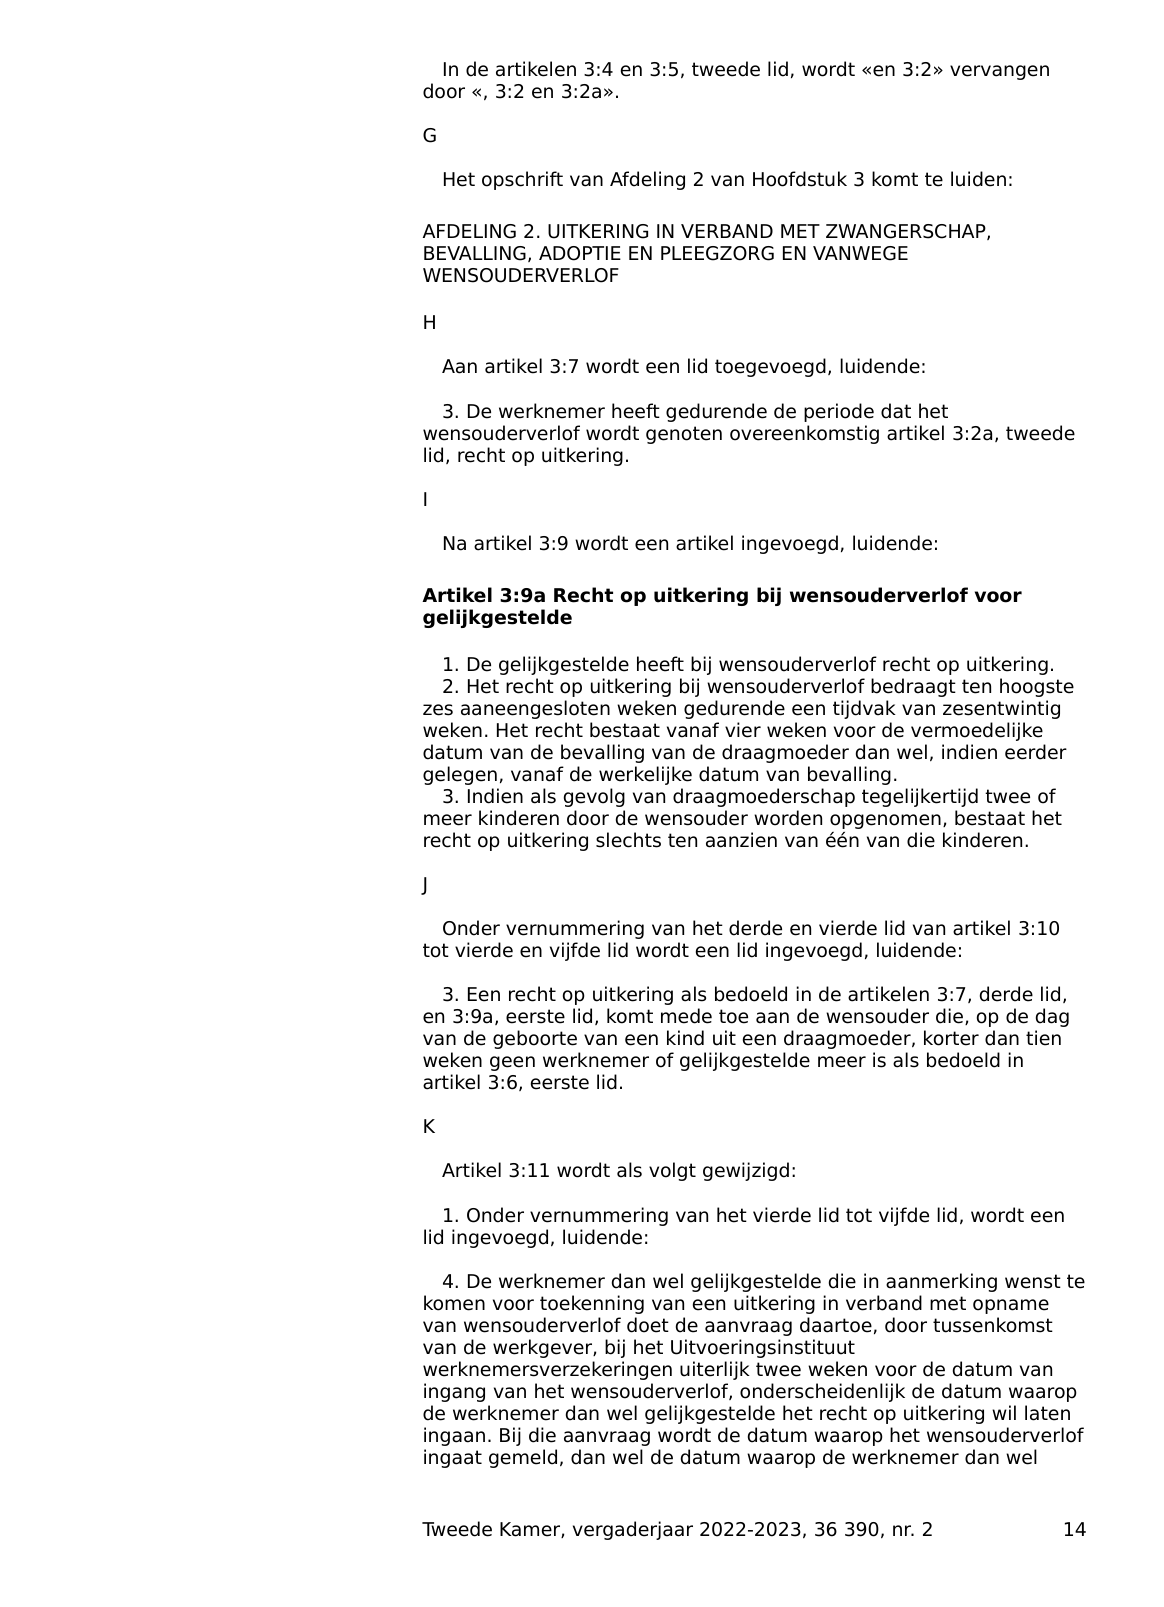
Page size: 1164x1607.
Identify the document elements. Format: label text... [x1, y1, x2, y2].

text Onder vernummering van het derde en vierde lid van artikel 3:10 tot vierde en vijfde lid wordt een lid ingevoegd, luidende: [422, 918, 1087, 962]
text 3. De werknemer heeft gedurende de periode dat het wensouderverlof wordt genoten overeenkomstig artikel 3:2a, tweede lid, recht op uitkering. [422, 401, 1087, 467]
text K [422, 1116, 1087, 1138]
text 3. Een recht op uitkering als bedoeld in de artikelen 3:7, derde lid, en 3:9a, eerste lid, komt mede toe aan de wensouder die, op de dag van de geboorte van een kind uit een draagmoeder, korter dan tien weken geen werknemer of gelijkgestelde meer is als bedoeld in artikel 3:6, eerste lid. [422, 984, 1087, 1094]
text 3. Indien als gevolg van draagmoederschap tegelijkertijd twee of meer kinderen door de wensouder worden opgenomen, bestaat het recht op uitkering slechts ten aanzien van één van die kinderen. [422, 786, 1087, 852]
text Aan artikel 3:7 wordt een lid toegevoegd, luidende: [422, 356, 1087, 378]
text Het opschrift van Afdeling 2 van Hoofdstuk 3 komt te luiden: [422, 169, 1087, 191]
subtitle AFDELING 2. UITKERING IN VERBAND MET ZWANGERSCHAP, BEVALLING, ADOPTIE EN PLEEGZORG EN VANWEGE WENSOUDERVERLOF [422, 221, 1087, 287]
text H [422, 312, 1087, 334]
text 4. De werknemer dan wel gelijkgestelde die in aanmerking wenst te komen voor toekenning van een uitkering in verband met opname van wensouderverlof doet de aanvraag daartoe, door tussenkomst van de werkgever, bij het Uitvoeringsinstituut werknemersverzekeringen uiterlijk twee weken voor de datum van ingang van het wensouderverlof, onderscheidenlijk de datum waarop de werknemer dan wel gelijkgestelde het recht op uitkering wil laten ingaan. Bij die aanvraag wordt de datum waarop het wensouderverlof ingaat gemeld, dan wel de datum waarop de werknemer dan wel [422, 1271, 1087, 1468]
text J [422, 874, 1087, 896]
text 1. De gelijkgestelde heeft bij wensouderverlof recht op uitkering. [422, 654, 1087, 676]
text G [422, 125, 1087, 147]
text In de artikelen 3:4 en 3:5, tweede lid, wordt «en 3:2» vervangen door «, 3:2 en 3:2a». [422, 59, 1087, 103]
subtitle Artikel 3:9a Recht op uitkering bij wensouderverlof voor gelijkgestelde [422, 585, 1087, 629]
text 1. Onder vernummering van het vierde lid tot vijfde lid, wordt een lid ingevoegd, luidende: [422, 1204, 1087, 1248]
text 2. Het recht op uitkering bij wensouderverlof bedraagt ten hoogste zes aaneengesloten weken gedurende een tijdvak van zesentwintig weken. Het recht bestaat vanaf vier weken voor de vermoedelijke datum van de bevalling van de draagmoeder dan wel, indien eerder gelegen, vanaf de werkelijke datum van bevalling. [422, 676, 1087, 786]
text I [422, 489, 1087, 511]
text Artikel 3:11 wordt als volgt gewijzigd: [422, 1160, 1087, 1182]
text Na artikel 3:9 wordt een artikel ingevoegd, luidende: [422, 533, 1087, 555]
